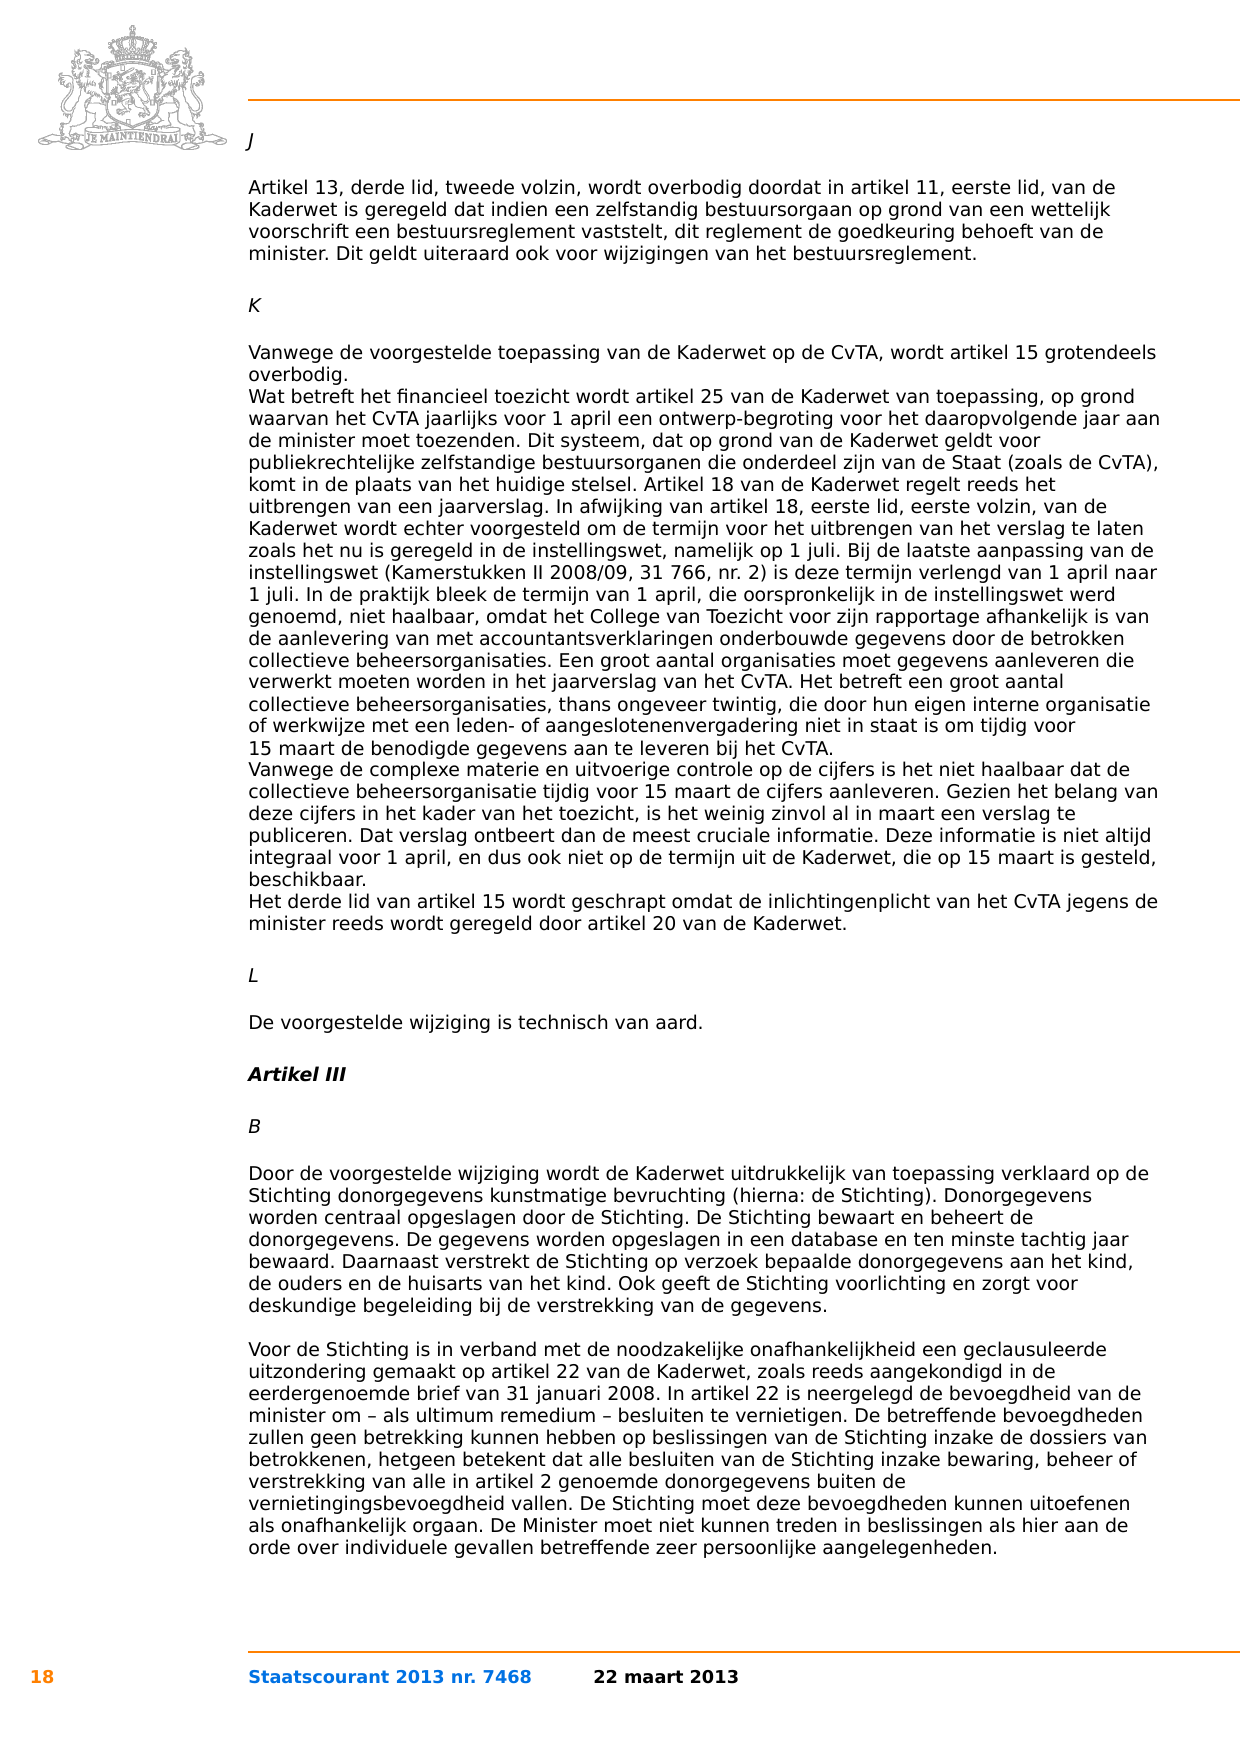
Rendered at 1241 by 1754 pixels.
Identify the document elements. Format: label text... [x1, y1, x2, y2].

text De voorgestelde wijziging is technisch van aard. [248, 1012, 1163, 1034]
text Het derde lid van artikel 15 wordt geschrapt omdat de inlichtingenplicht van het CvTA jegens de minister reeds wordt geregeld door artikel 20 van de Kaderwet. [248, 891, 1163, 935]
subtitle K [248, 295, 1163, 317]
subtitle L [248, 965, 1163, 987]
text Voor de Stichting is in verband met de noodzakelijke onafhankelijkheid een geclausuleerde uitzondering gemaakt op artikel 22 van de Kaderwet, zoals reeds aangekondigd in de eerdergenoemde brief van 31 januari 2008. In artikel 22 is neergelegd de bevoegdheid van de minister om – als ultimum remedium – besluiten te vernietigen. De betreffende bevoegdheden zullen geen betrekking kunnen hebben op beslissingen van de Stichting inzake de dossiers van betrokkenen, hetgeen betekent dat alle besluiten van de Stichting inzake bewaring, beheer of verstrekking van alle in artikel 2 genoemde donorgegevens buiten de vernietingingsbevoegdheid vallen. De Stichting moet deze bevoegdheden kunnen uitoefenen als onafhankelijk orgaan. De Minister moet niet kunnen treden in beslissingen als hier aan de orde over individuele gevallen betreffende zeer persoonlijke aangelegenheden. [248, 1339, 1163, 1559]
subtitle J [248, 130, 1163, 152]
picture [38, 25, 227, 150]
subtitle Artikel III [248, 1064, 1163, 1086]
subtitle B [248, 1116, 1163, 1138]
text Artikel 13, derde lid, tweede volzin, wordt overbodig doordat in artikel 11, eerste lid, van de Kaderwet is geregeld dat indien een zelfstandig bestuursorgaan op grond van een wettelijk voorschrift een bestuursreglement vaststelt, dit reglement de goedkeuring behoeft van de minister. Dit geldt uiteraard ook voor wijzigingen van het bestuursreglement. [248, 177, 1163, 265]
text Vanwege de voorgestelde toepassing van de Kaderwet op de CvTA, wordt artikel 15 grotendeels overbodig. [248, 342, 1163, 386]
text Door de voorgestelde wijziging wordt de Kaderwet uitdrukkelijk van toepassing verklaard op de Stichting donorgegevens kunstmatige bevruchting (hierna: de Stichting). Donorgegevens worden centraal opgeslagen door de Stichting. De Stichting bewaart en beheert de donorgegevens. De gegevens worden opgeslagen in een database en ten minste tachtig jaar bewaard. Daarnaast verstrekt de Stichting op verzoek bepaalde donorgegevens aan het kind, de ouders en de huisarts van het kind. Ook geeft de Stichting voorlichting en zorgt voor deskundige begeleiding bij de verstrekking van de gegevens. [248, 1163, 1163, 1317]
text Vanwege de complexe materie en uitvoerige controle op de cijfers is het niet haalbaar dat de collectieve beheersorganisatie tijdig voor 15 maart de cijfers aanleveren. Gezien het belang van deze cijfers in het kader van het toezicht, is het weinig zinvol al in maart een verslag te publiceren. Dat verslag ontbeert dan de meest cruciale informatie. Deze informatie is niet altijd integraal voor 1 april, en dus ook niet op de termijn uit de Kaderwet, die op 15 maart is gesteld, beschikbaar. [248, 759, 1163, 891]
text Wat betreft het financieel toezicht wordt artikel 25 van de Kaderwet van toepassing, op grond waarvan het CvTA jaarlijks voor 1 april een ontwerp-begroting voor het daaropvolgende jaar aan de minister moet toezenden. Dit systeem, dat op grond van de Kaderwet geldt voor publiekrechtelijke zelfstandige bestuursorganen die onderdeel zijn van de Staat (zoals de CvTA), komt in de plaats van het huidige stelsel. Artikel 18 van de Kaderwet regelt reeds het uitbrengen van een jaarverslag. In afwijking van artikel 18, eerste lid, eerste volzin, van de Kaderwet wordt echter voorgesteld om de termijn voor het uitbrengen van het verslag te laten zoals het nu is geregeld in de instellingswet, namelijk op 1 juli. Bij de laatste aanpassing van de instellingswet (Kamerstukken II 2008/09, 31 766, nr. 2) is deze termijn verlengd van 1 april naar 1 juli. In de praktijk bleek de termijn van 1 april, die oorspronkelijk in de instellingswet werd genoemd, niet haalbaar, omdat het College van Toezicht voor zijn rapportage afhankelijk is van de aanlevering van met accountantsverklaringen onderbouwde gegevens door de betrokken collectieve beheersorganisaties. Een groot aantal organisaties moet gegevens aanleveren die verwerkt moeten worden in het jaarverslag van het CvTA. Het betreft een groot aantal collectieve beheersorganisaties, thans ongeveer twintig, die door hun eigen interne organisatie of werkwijze met een leden- of aangeslotenenvergadering niet in staat is om tijdig voor 15 maart de benodigde gegevens aan te leveren bij het CvTA. [248, 386, 1163, 759]
